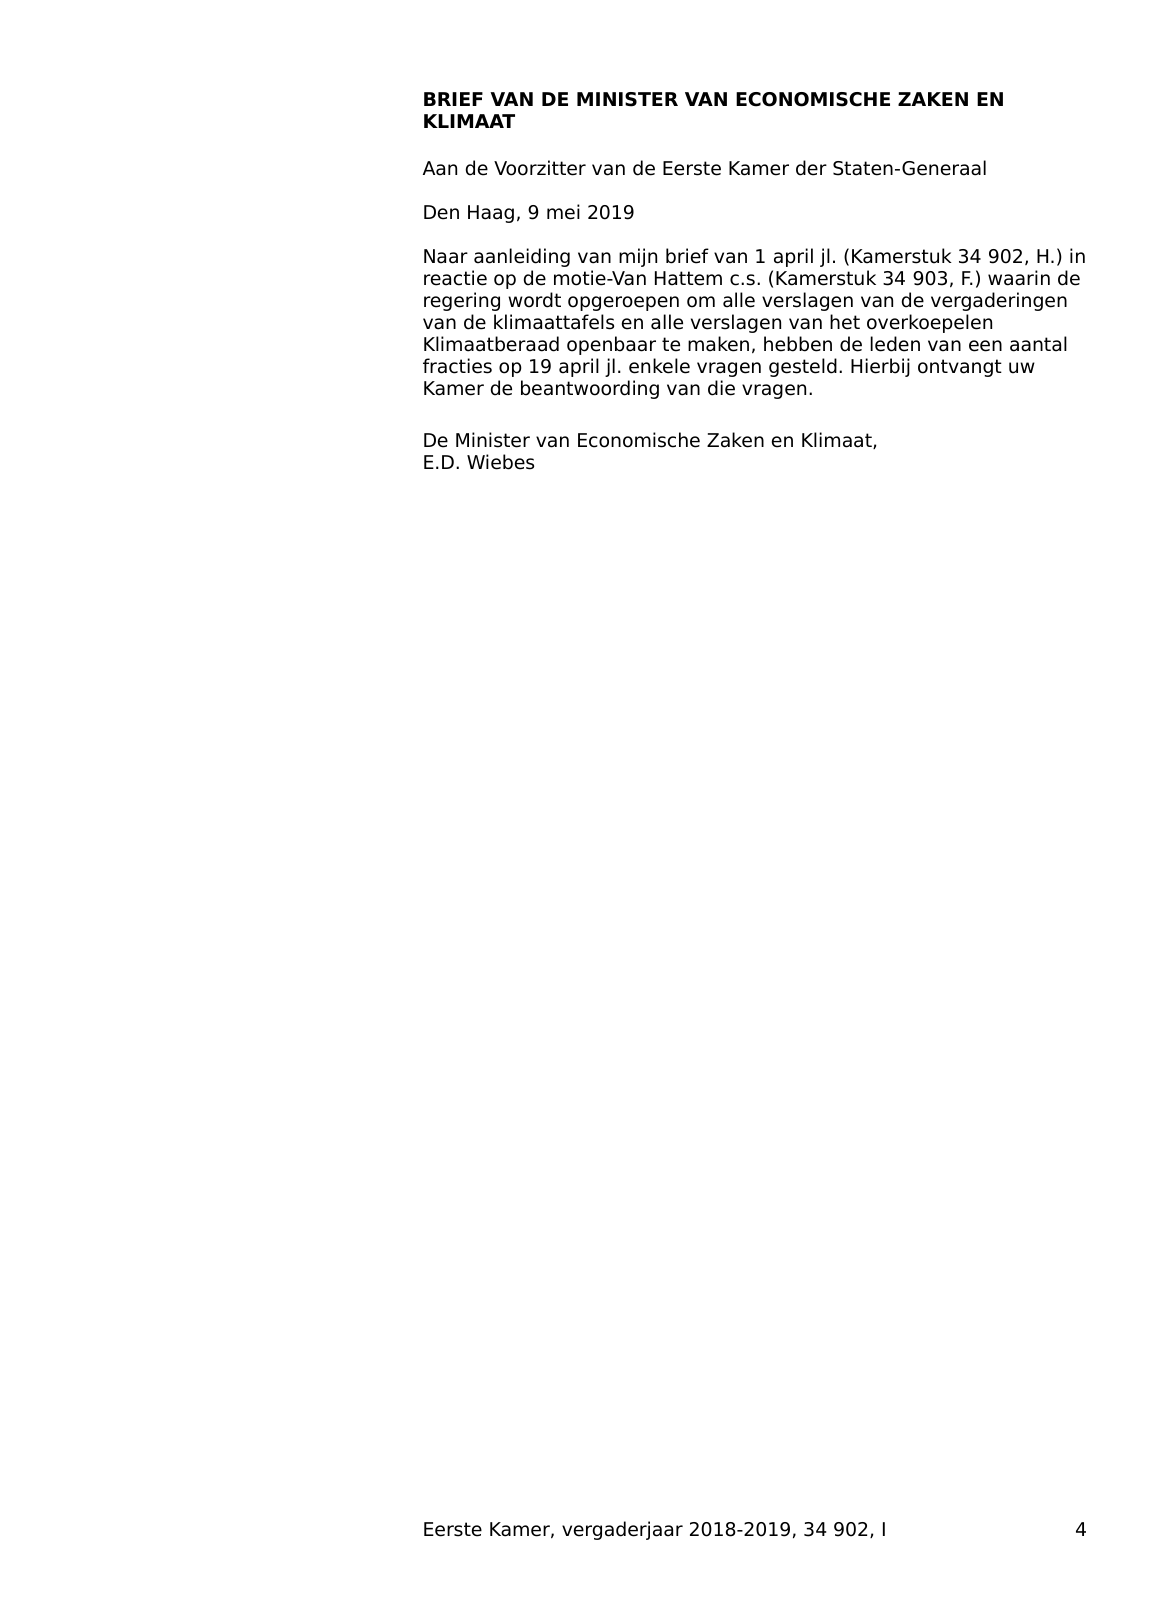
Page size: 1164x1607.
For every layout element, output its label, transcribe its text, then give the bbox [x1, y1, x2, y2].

text De Minister van Economische Zaken en Klimaat, E.D. Wiebes [422, 430, 1087, 474]
text Naar aanleiding van mijn brief van 1 april jl. (Kamerstuk 34 902, H.) in reactie op de motie-Van Hattem c.s. (Kamerstuk 34 903, F.) waarin de regering wordt opgeroepen om alle verslagen van de vergaderingen van de klimaattafels en alle verslagen van het overkoepelen Klimaatberaad openbaar te maken, hebben de leden van een aantal fracties op 19 april jl. enkele vragen gesteld. Hierbij ontvangt uw Kamer de beantwoording van die vragen. [422, 246, 1087, 400]
subtitle BRIEF VAN DE MINISTER VAN ECONOMISCHE ZAKEN EN KLIMAAT [422, 89, 1087, 133]
text Den Haag, 9 mei 2019 [422, 202, 1087, 224]
text Aan de Voorzitter van de Eerste Kamer der Staten-Generaal [422, 158, 1087, 180]
